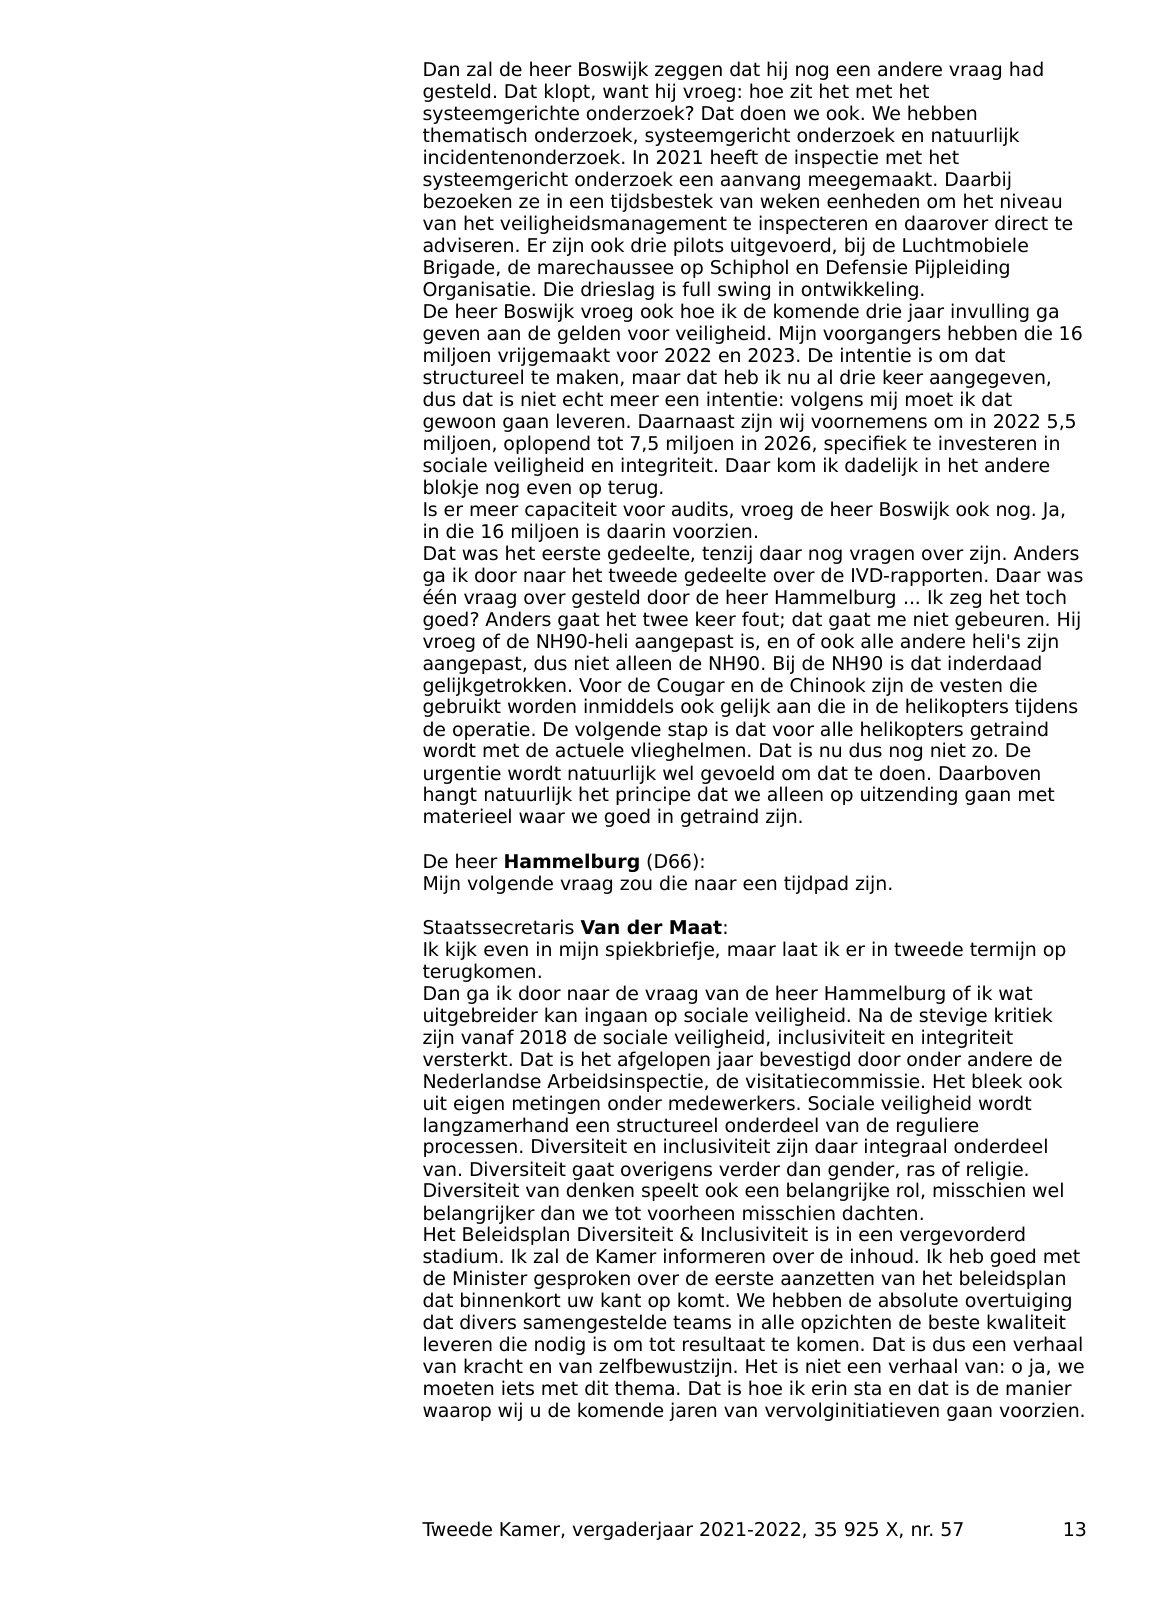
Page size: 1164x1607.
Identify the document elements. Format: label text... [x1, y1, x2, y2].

text Dan zal de heer Boswijk zeggen dat hij nog een andere vraag had gesteld. Dat klopt, want hij vroeg: hoe zit het met het systeemgerichte onderzoek? Dat doen we ook. We hebben thematisch onderzoek, systeemgericht onderzoek en natuurlijk incidentenonderzoek. In 2021 heeft de inspectie met het systeemgericht onderzoek een aanvang meegemaakt. Daarbij bezoeken ze in een tijdsbestek van weken eenheden om het niveau van het veiligheidsmanagement te inspecteren en daarover direct te adviseren. Er zijn ook drie pilots uitgevoerd, bij de Luchtmobiele Brigade, de marechaussee op Schiphol en Defensie Pijpleiding Organisatie. Die drieslag is full swing in ontwikkeling. [422, 59, 1087, 301]
text Ik kijk even in mijn spiekbriefje, maar laat ik er in tweede termijn op terugkomen. [422, 939, 1087, 983]
text Is er meer capaciteit voor audits, vroeg de heer Boswijk ook nog. Ja, in die 16 miljoen is daarin voorzien. [422, 499, 1087, 543]
text Dat was het eerste gedeelte, tenzij daar nog vragen over zijn. Anders ga ik door naar het tweede gedeelte over de IVD-rapporten. Daar was één vraag over gesteld door de heer Hammelburg ... Ik zeg het toch goed? Anders gaat het twee keer fout; dat gaat me niet gebeuren. Hij vroeg of de NH90-heli aangepast is, en of ook alle andere heli's zijn aangepast, dus niet alleen de NH90. Bij de NH90 is dat inderdaad gelijkgetrokken. Voor de Cougar en de Chinook zijn de vesten die gebruikt worden inmiddels ook gelijk aan die in de helikopters tijdens de operatie. De volgende stap is dat voor alle helikopters getraind wordt met de actuele vlieghelmen. Dat is nu dus nog niet zo. De urgentie wordt natuurlijk wel gevoeld om dat te doen. Daarboven hangt natuurlijk het principe dat we alleen op uitzending gaan met materieel waar we goed in getraind zijn. [422, 543, 1087, 828]
text Staatssecretaris Van der Maat: [422, 917, 1087, 939]
text Dan ga ik door naar de vraag van de heer Hammelburg of ik wat uitgebreider kan ingaan op sociale veiligheid. Na de stevige kritiek zijn vanaf 2018 de sociale veiligheid, inclusiviteit en integriteit versterkt. Dat is het afgelopen jaar bevestigd door onder andere de Nederlandse Arbeidsinspectie, de visitatiecommissie. Het bleek ook uit eigen metingen onder medewerkers. Sociale veiligheid wordt langzamerhand een structureel onderdeel van de reguliere processen. Diversiteit en inclusiviteit zijn daar integraal onderdeel van. Diversiteit gaat overigens verder dan gender, ras of religie. Diversiteit van denken speelt ook een belangrijke rol, misschien wel belangrijker dan we tot voorheen misschien dachten. [422, 983, 1087, 1224]
text De heer Hammelburg (D66): [422, 851, 1087, 872]
text Mijn volgende vraag zou die naar een tijdpad zijn. [422, 872, 1087, 894]
text De heer Boswijk vroeg ook hoe ik de komende drie jaar invulling ga geven aan de gelden voor veiligheid. Mijn voorgangers hebben die 16 miljoen vrijgemaakt voor 2022 en 2023. De intentie is om dat structureel te maken, maar dat heb ik nu al drie keer aangegeven, dus dat is niet echt meer een intentie: volgens mij moet ik dat gewoon gaan leveren. Daarnaast zijn wij voornemens om in 2022 5,5 miljoen, oplopend tot 7,5 miljoen in 2026, specifiek te investeren in sociale veiligheid en integriteit. Daar kom ik dadelijk in het andere blokje nog even op terug. [422, 301, 1087, 499]
text Het Beleidsplan Diversiteit & Inclusiviteit is in een vergevorderd stadium. Ik zal de Kamer informeren over de inhoud. Ik heb goed met de Minister gesproken over de eerste aanzetten van het beleidsplan dat binnenkort uw kant op komt. We hebben de absolute overtuiging dat divers samengestelde teams in alle opzichten de beste kwaliteit leveren die nodig is om tot resultaat te komen. Dat is dus een verhaal van kracht en van zelfbewustzijn. Het is niet een verhaal van: o ja, we moeten iets met dit thema. Dat is hoe ik erin sta en dat is de manier waarop wij u de komende jaren van vervolginitiatieven gaan voorzien. [422, 1224, 1087, 1422]
